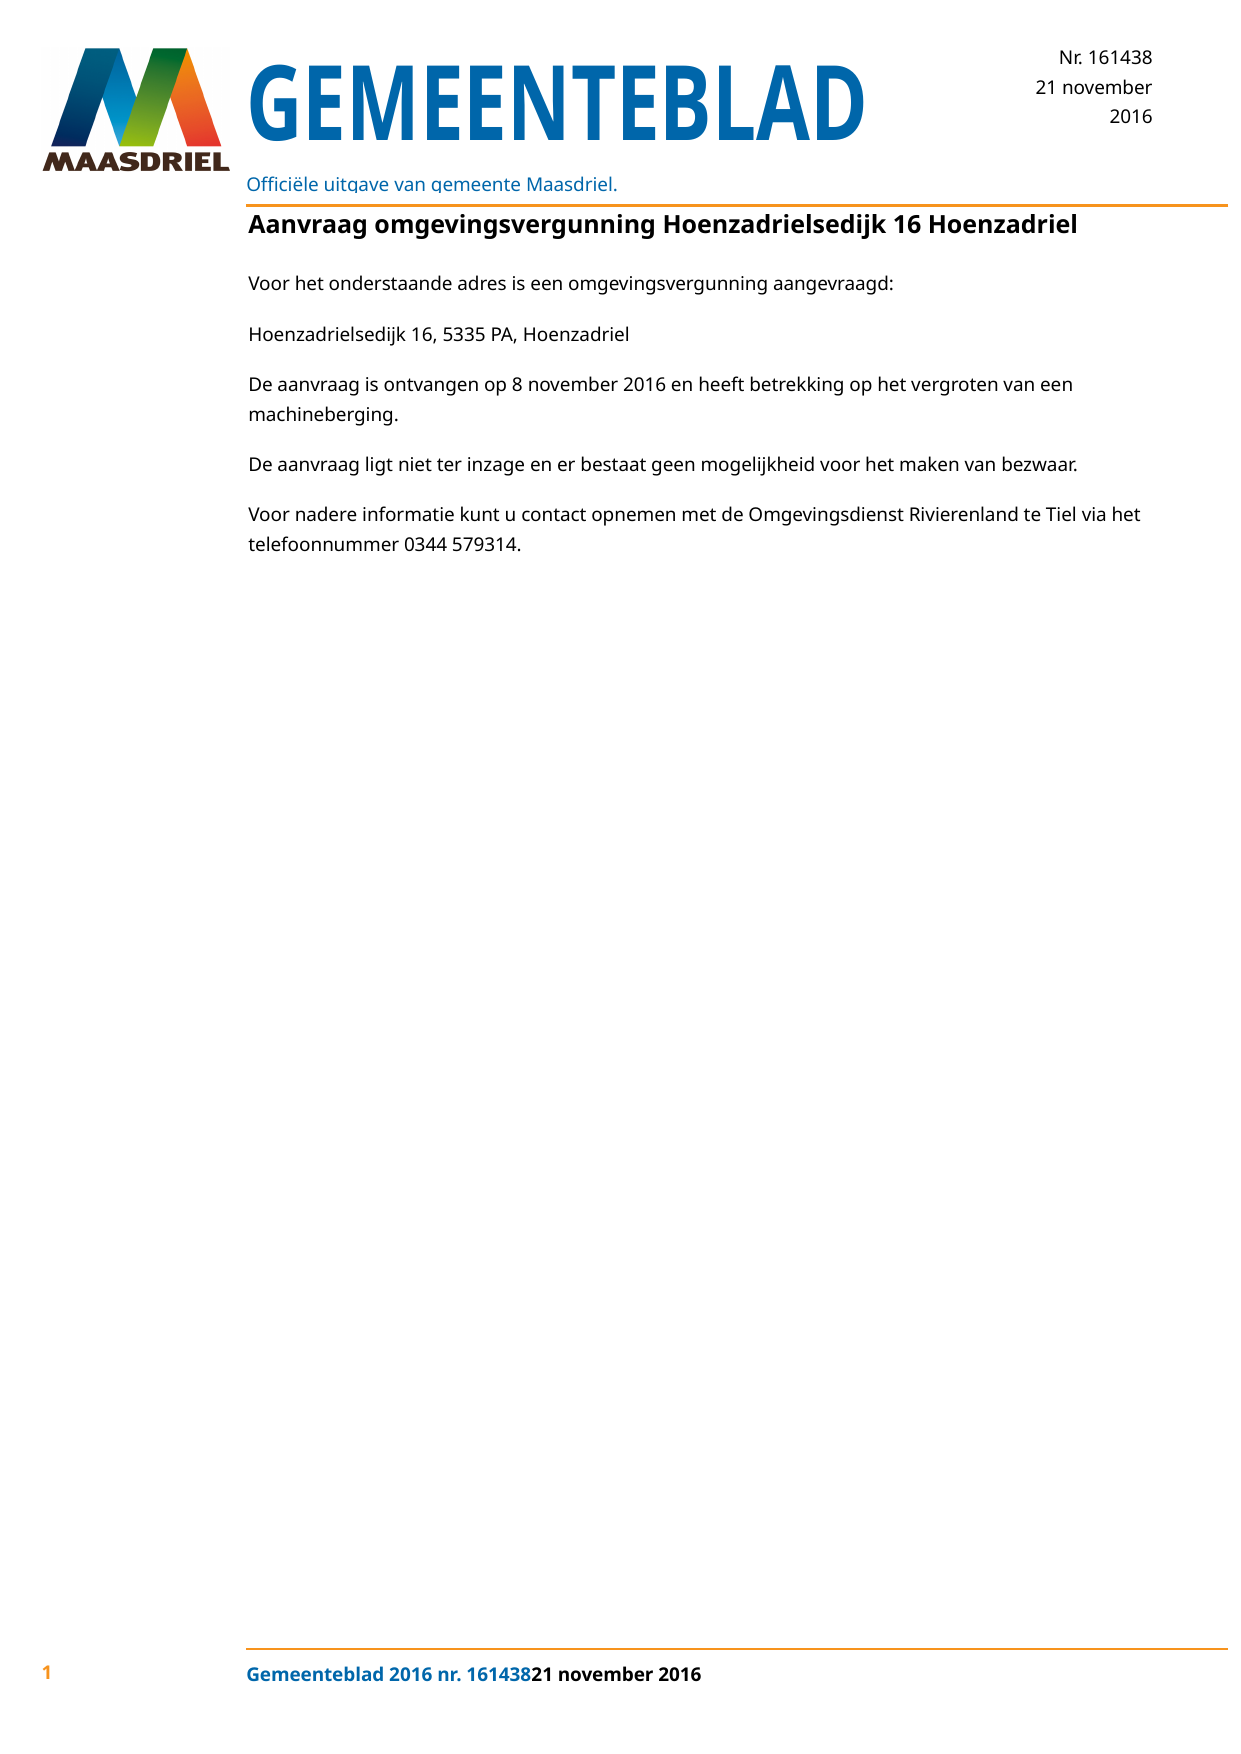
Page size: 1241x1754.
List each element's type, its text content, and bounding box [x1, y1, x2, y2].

text Voor nadere informatie kunt u contact opnemen met de Omgevingsdienst Rivierenland te Tiel via het telefoonnummer 0344 579314. [248, 502, 1152, 557]
text De aanvraag ligt niet ter inzage en er bestaat geen mogelijkheid voor het maken van bezwaar. [248, 451, 1152, 477]
text De aanvraag is ontvangen op 8 november 2016 en heeft betrekking op het vergroten van een machineberging. [248, 371, 1152, 426]
text Hoenzadrielsedijk 16, 5335 PA, Hoenzadriel [248, 321, 1152, 346]
text Voor het onderstaande adres is een omgevingsvergunning aangevraagd: [248, 270, 1152, 296]
text Aanvraag omgevingsvergunning Hoenzadrielsedijk 16 Hoenzadriel [248, 207, 1152, 241]
picture [41, 47, 231, 172]
